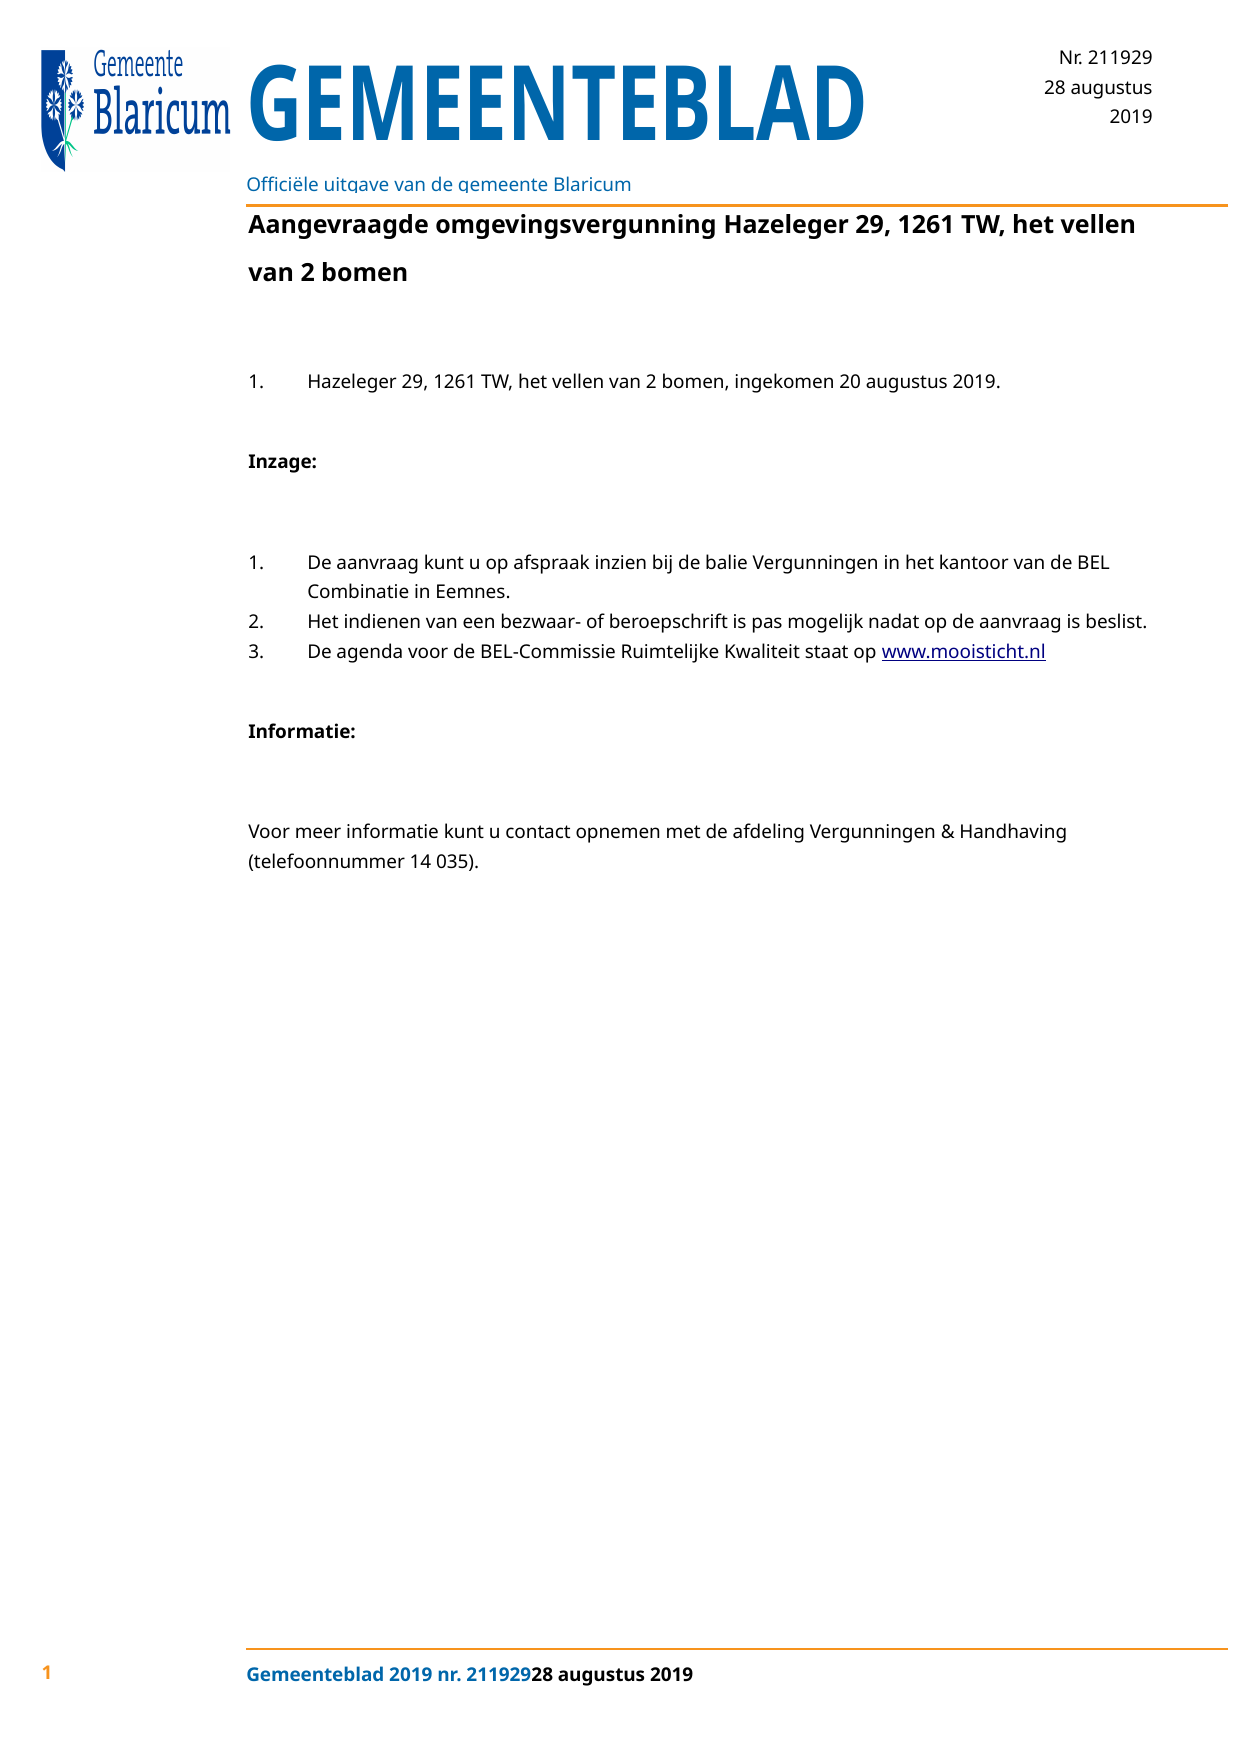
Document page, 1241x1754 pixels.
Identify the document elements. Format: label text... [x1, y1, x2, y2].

text Informatie: [248, 718, 1152, 744]
list Hazeleger 29, 1261 TW, het vellen van 2 bomen, ingekomen 20 augustus 2019. [248, 368, 1152, 394]
list De agenda voor de BEL-Commissie Ruimtelijke Kwaliteit staat op www.mooisticht.nl [248, 638, 1152, 664]
text Voor meer informatie kunt u contact opnemen met de afdeling Vergunningen & Handhaving (telefoonnummer 14 035). [248, 819, 1152, 874]
text Aangevraagde omgevingsvergunning Hazeleger 29, 1261 TW, het vellen van 2 bomen [248, 207, 1152, 288]
picture [41, 47, 231, 172]
list De aanvraag kunt u op afspraak inzien bij de balie Vergunningen in het kantoor van de BEL Combinatie in Eemnes. [248, 549, 1152, 604]
list Het indienen van een bezwaar- of beroepschrift is pas mogelijk nadat op de aanvraag is beslist. [248, 608, 1152, 634]
text Inzage: [248, 448, 1152, 474]
